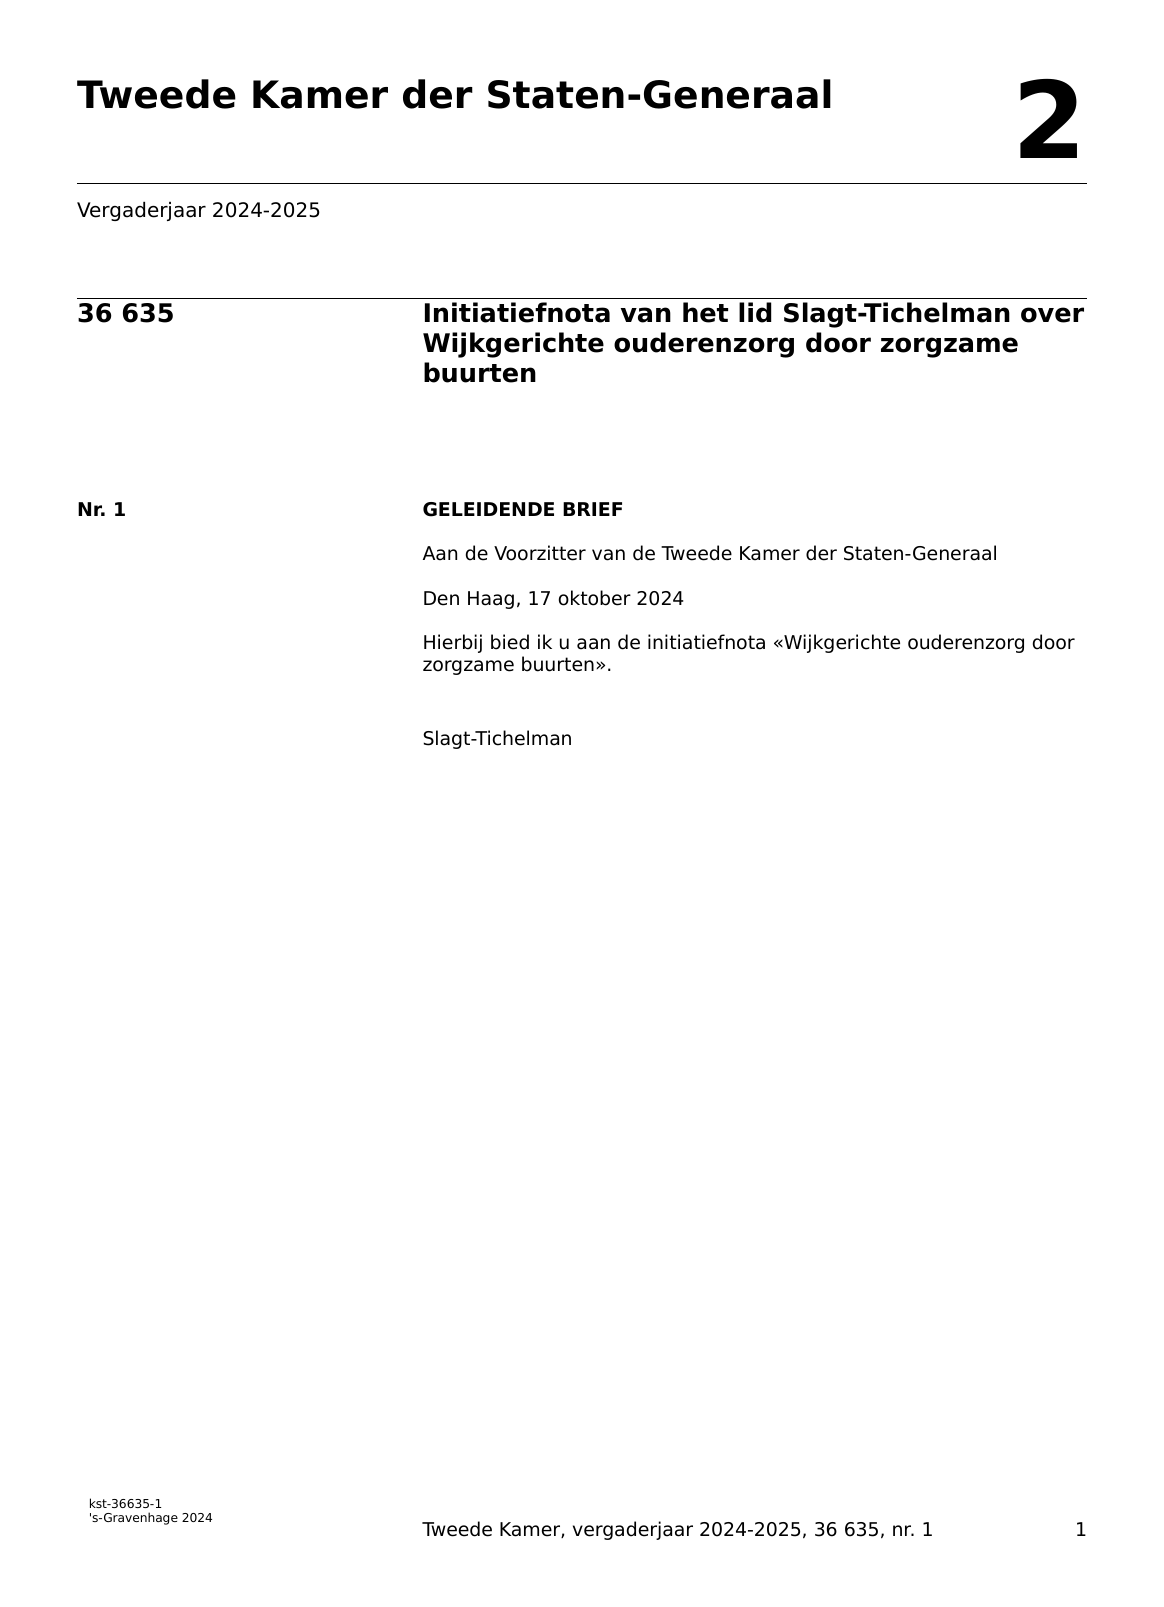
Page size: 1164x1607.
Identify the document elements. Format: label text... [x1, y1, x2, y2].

table_header Tweede Kamer der Staten-Generaal [77, 59, 886, 183]
text kst-36635-1 [88, 1497, 323, 1511]
subtitle 36 635 Initiatiefnota van het lid Slagt-Tichelman over Wijkgerichte ouderenzorg door zorgzame buurten [77, 299, 1087, 388]
text Aan de Voorzitter van de Tweede Kamer der Staten-Generaal [422, 543, 1087, 565]
table_cell Vergaderjaar 2024-2025 [77, 184, 1087, 298]
table_header 2 [886, 59, 1087, 183]
text Slagt-Tichelman [422, 706, 1087, 749]
text Den Haag, 17 oktober 2024 [422, 587, 1087, 609]
text Hierbij bied ik u aan de initiatiefnota «Wijkgerichte ouderenzorg door zorgzame buurten». [422, 632, 1087, 676]
subtitle Nr. 1 GELEIDENDE BRIEF [77, 499, 1087, 521]
text 's-Gravenhage 2024 [88, 1511, 323, 1525]
